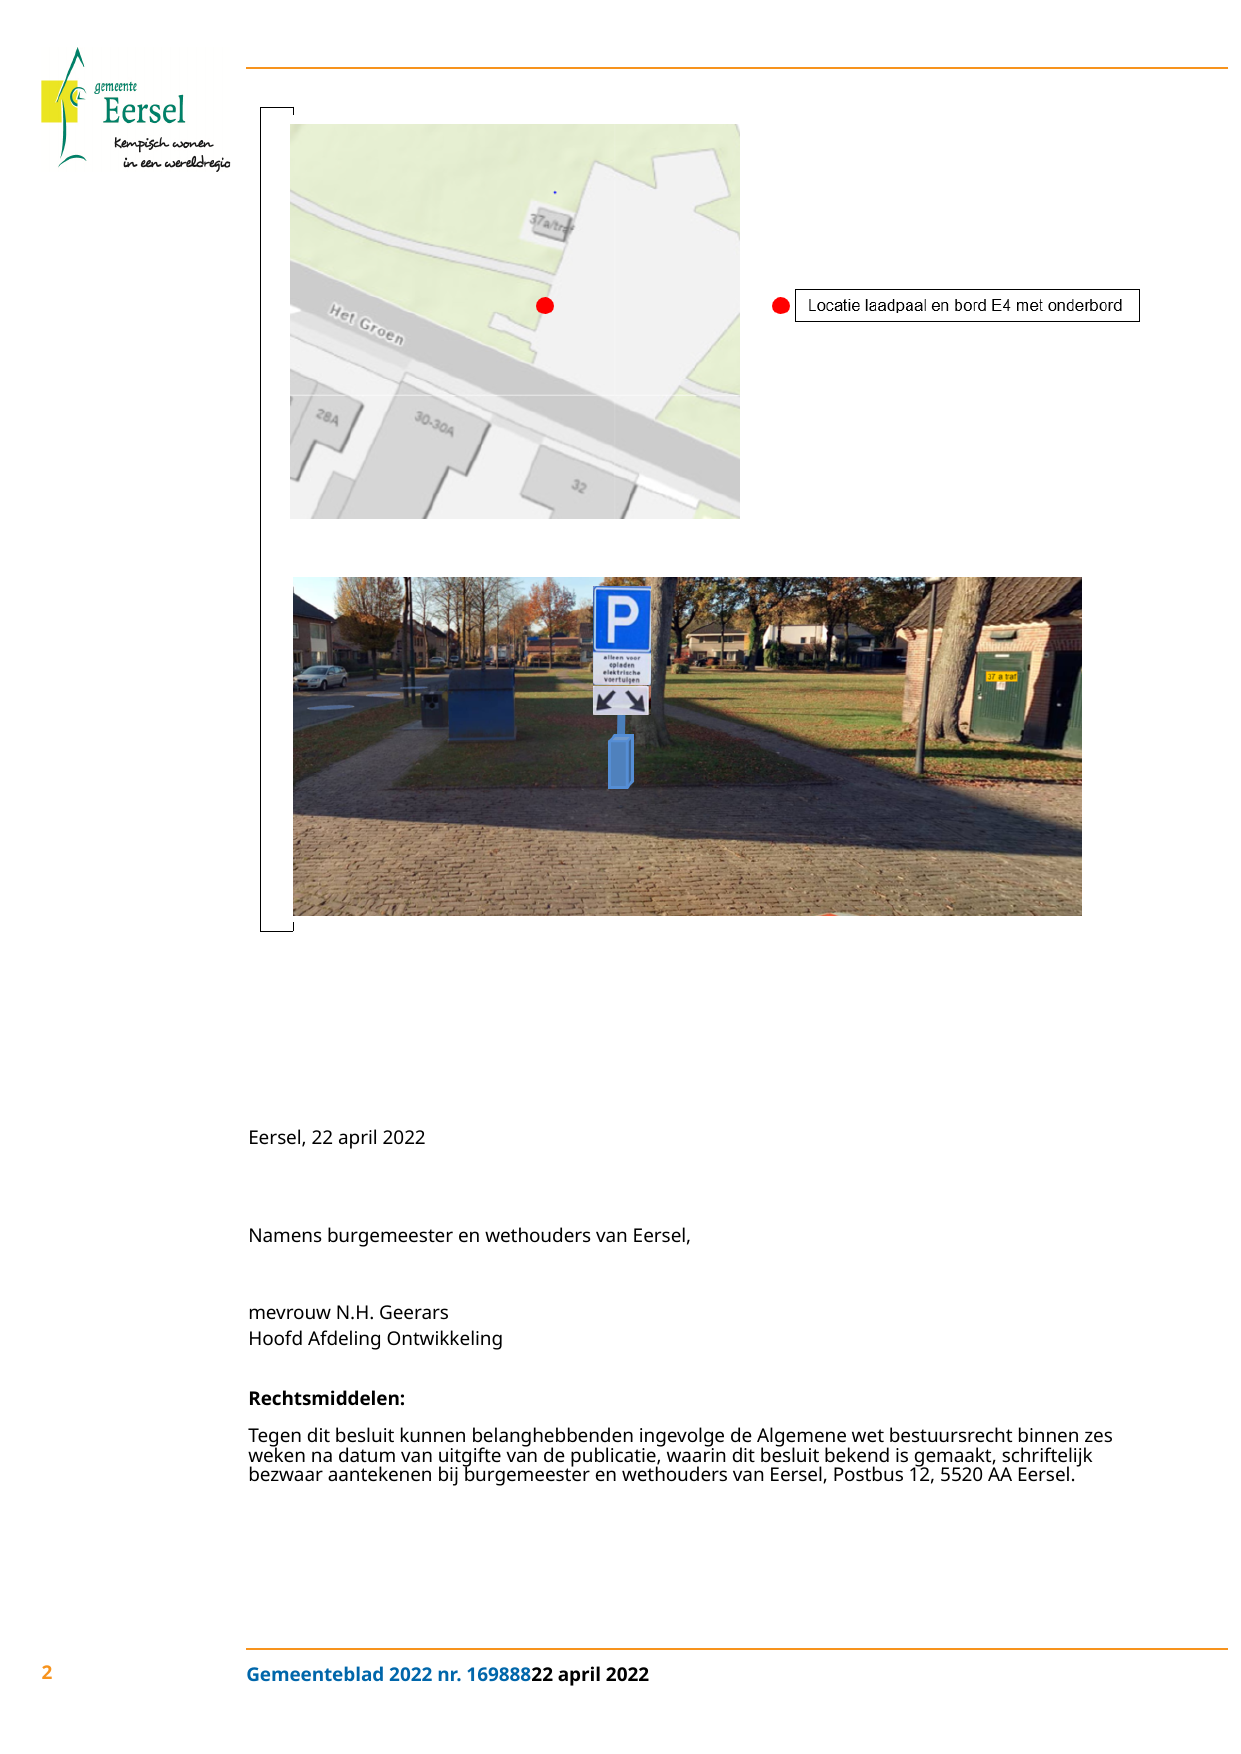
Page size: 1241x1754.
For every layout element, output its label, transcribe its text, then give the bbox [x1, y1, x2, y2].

text Namens burgemeester en wethouders van Eersel, [248, 1222, 1152, 1248]
text Hoofd Afdeling Ontwikkeling [248, 1325, 1152, 1351]
text Tegen dit besluit kunnen belanghebbenden ingevolge de Algemene wet bestuursrecht binnen zes weken na datum van uitgifte van de publicatie, waarin dit besluit bekend is gemaakt, schriftelijk bezwaar aantekenen bij burgemeester en wethouders van Eersel, Postbus 12, 5520 AA Eersel. [248, 1427, 1152, 1485]
text Rechtsmiddelen: [248, 1390, 1152, 1410]
text mevrouw N.H. Geerars [248, 1299, 1152, 1325]
text Eersel, 22 april 2022 [248, 1124, 1152, 1150]
picture [41, 47, 231, 172]
picture [268, 115, 1155, 922]
